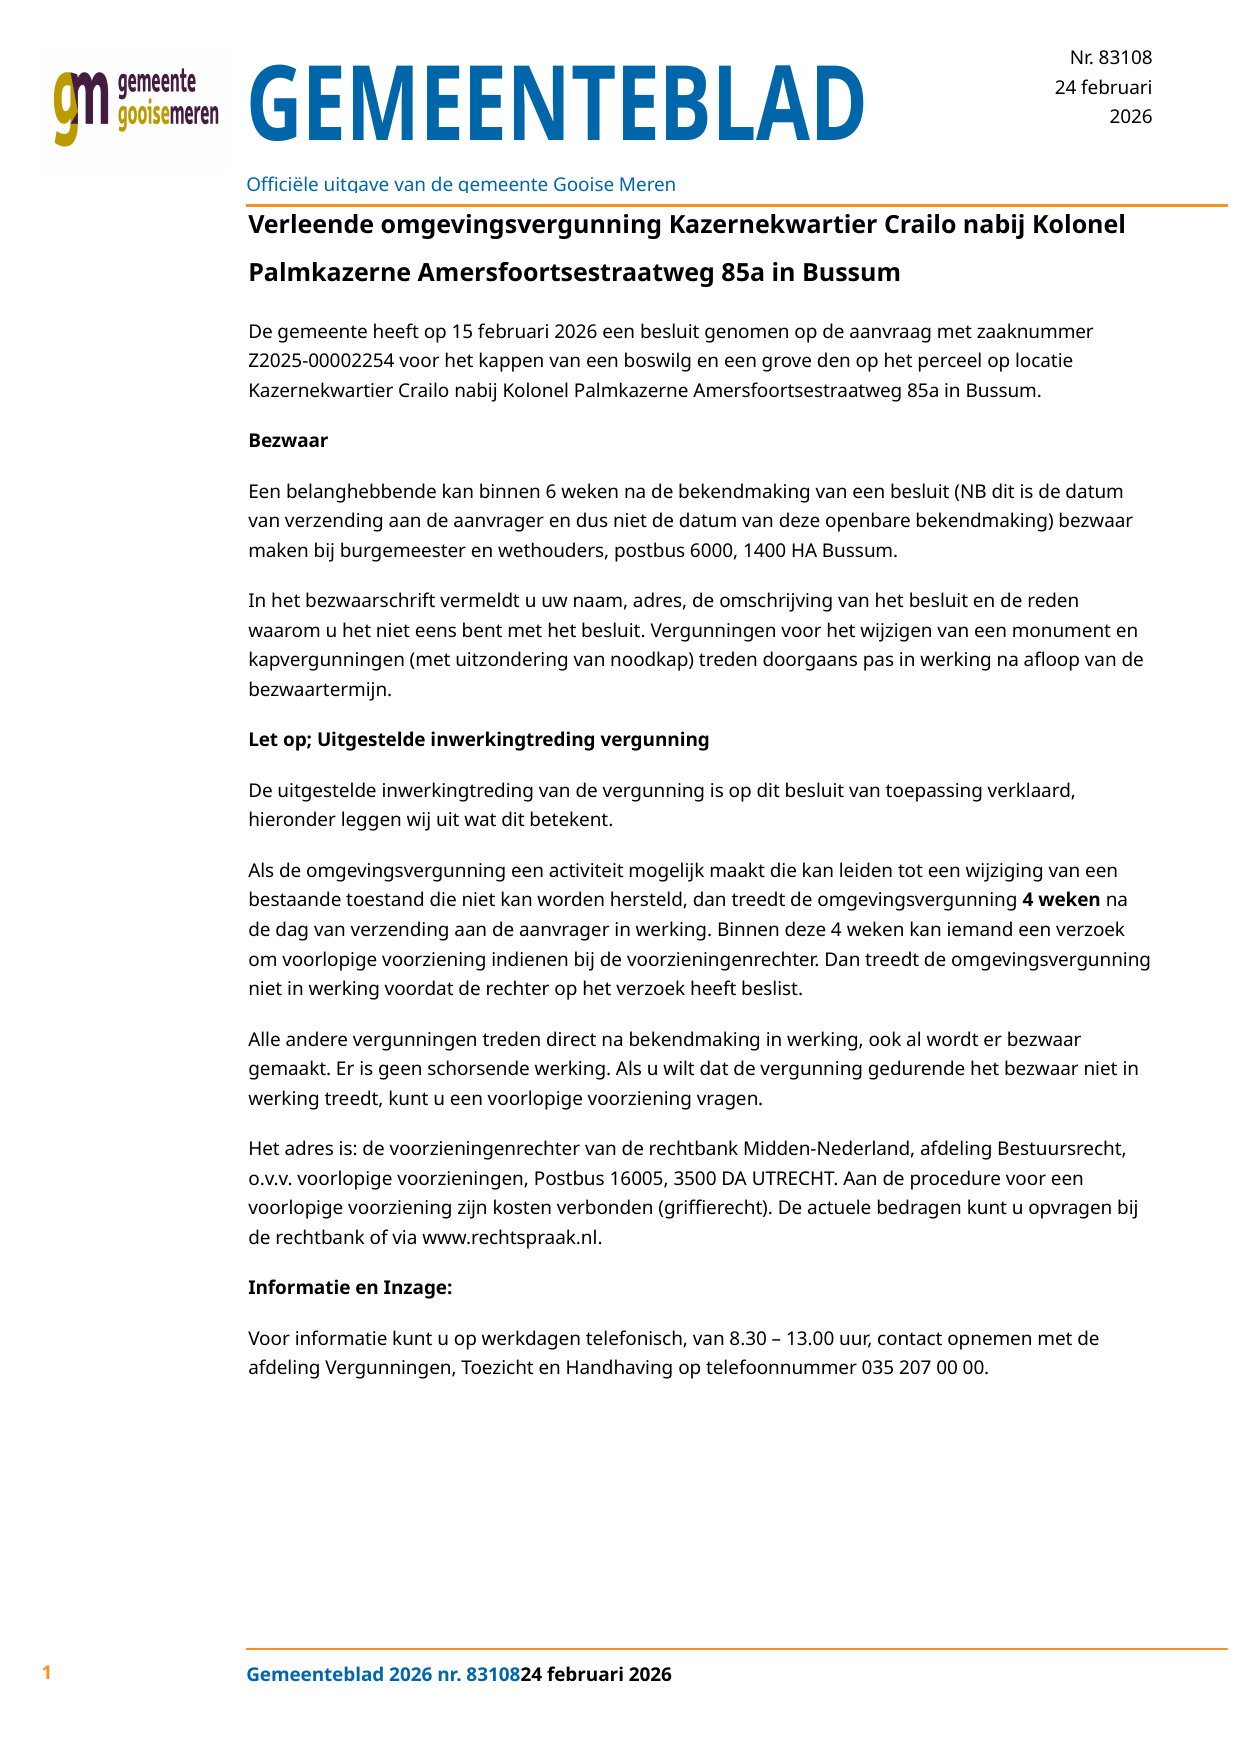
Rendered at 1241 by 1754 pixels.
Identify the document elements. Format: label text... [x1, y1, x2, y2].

text Voor informatie kunt u op werkdagen telefonisch, van 8.30 – 13.00 uur, contact opnemen met de afdeling Vergunningen, Toezicht en Handhaving op telefoonnummer 035 207 00 00. [248, 1325, 1152, 1380]
text Bezwaar [248, 427, 1152, 453]
text Een belanghebbende kan binnen 6 weken na de bekendmaking van een besluit (NB dit is de datum van verzending aan de aanvrager en dus niet de datum van deze openbare bekendmaking) bezwaar maken bij burgemeester en wethouders, postbus 6000, 1400 HA Bussum. [248, 478, 1152, 563]
text Informatie en Inzage: [248, 1274, 1152, 1300]
text De gemeente heeft op 15 februari 2026 een besluit genomen op de aanvraag met zaaknummer Z2025-00002254 voor het kappen van een boswilg en een grove den op het perceel op locatie Kazernekwartier Crailo nabij Kolonel Palmkazerne Amersfoortsestraatweg 85a in Bussum. [248, 318, 1152, 403]
text De uitgestelde inwerkingtreding van de vergunning is op dit besluit van toepassing verklaard, hieronder leggen wij uit wat dit betekent. [248, 777, 1152, 832]
text In het bezwaarschrift vermeldt u uw naam, adres, de omschrijving van het besluit en de reden waarom u het niet eens bent met het besluit. Vergunningen voor het wijzigen van een monument en kapvergunningen (met uitzondering van noodkap) treden doorgaans pas in werking na afloop van de bezwaartermijn. [248, 587, 1152, 702]
text Als de omgevingsvergunning een activiteit mogelijk maakt die kan leiden tot een wijziging van een bestaande toestand die niet kan worden hersteld, dan treedt de omgevingsvergunning 4 weken na de dag van verzending aan de aanvrager in werking. Binnen deze 4 weken kan iemand een verzoek om voorlopige voorziening indienen bij de voorzieningenrechter. Dan treedt de omgevingsvergunning niet in werking voordat de rechter op het verzoek heeft beslist. [248, 857, 1152, 1001]
text Let op; Uitgestelde inwerkingtreding vergunning [248, 727, 1152, 752]
text Het adres is: de voorzieningenrechter van de rechtbank Midden-Nederland, afdeling Bestuursrecht, o.v.v. voorlopige voorzieningen, Postbus 16005, 3500 DA UTRECHT. Aan de procedure voor een voorlopige voorziening zijn kosten verbonden (griffierecht). De actuele bedragen kunt u opvragen bij de rechtbank of via www.rechtspraak.nl. [248, 1135, 1152, 1250]
text Verleende omgevingsvergunning Kazernekwartier Crailo nabij Kolonel Palmkazerne Amersfoortsestraatweg 85a in Bussum [248, 207, 1152, 288]
picture [41, 47, 231, 172]
text Alle andere vergunningen treden direct na bekendmaking in werking, ook al wordt er bezwaar gemaakt. Er is geen schorsende werking. Als u wilt dat de vergunning gedurende het bezwaar niet in werking treedt, kunt u een voorlopige voorziening vragen. [248, 1026, 1152, 1111]
